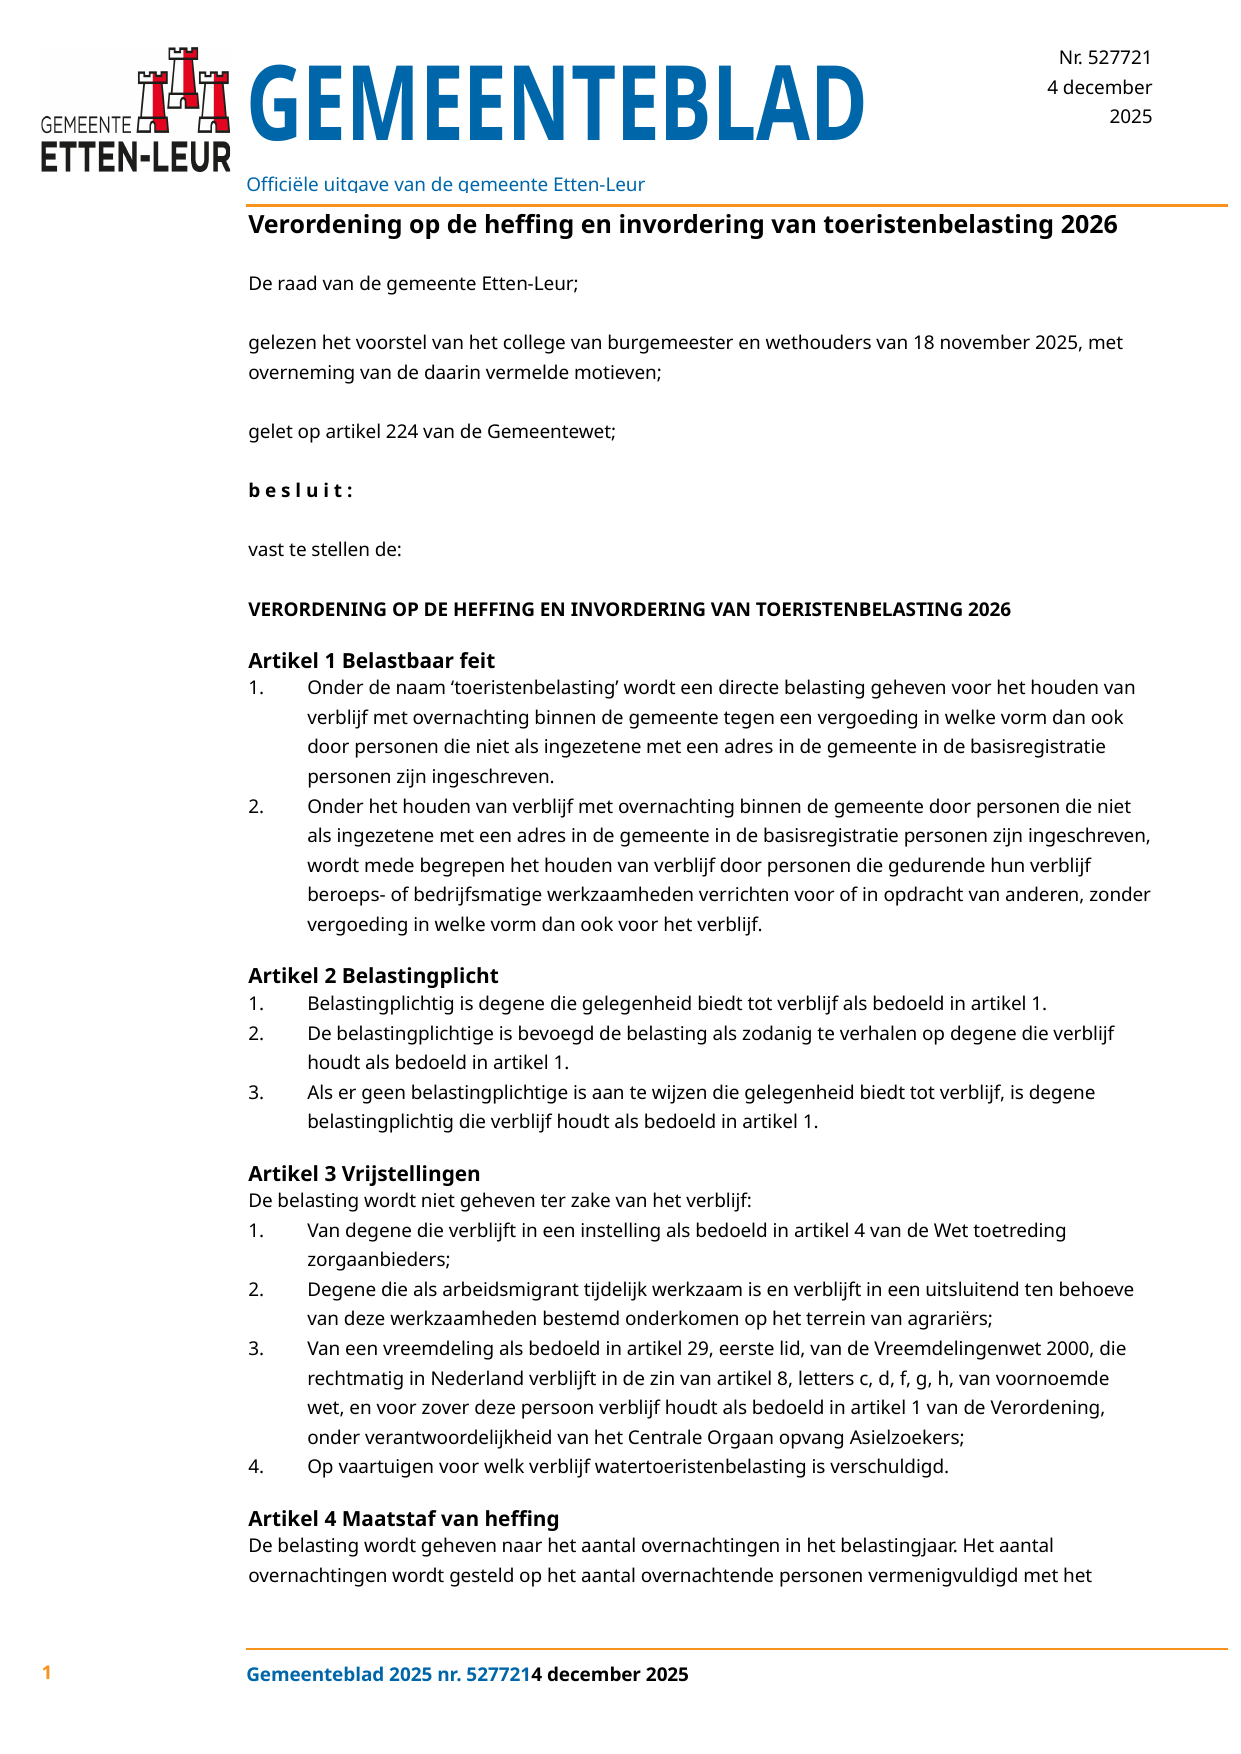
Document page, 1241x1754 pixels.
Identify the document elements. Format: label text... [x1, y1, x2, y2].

list De belastingplichtige is bevoegd de belasting als zodanig te verhalen op degene die verblijf houdt als bedoeld in artikel 1. [248, 1020, 1152, 1075]
text Artikel 3 Vrijstellingen [248, 1159, 1152, 1187]
list Van degene die verblijft in een instelling als bedoeld in artikel 4 van de Wet toetreding zorgaanbieders; [248, 1217, 1152, 1272]
text gelezen het voorstel van het college van burgemeester en wethouders van 18 november 2025, met overneming van de daarin vermelde motieven; [248, 329, 1152, 385]
text vast te stellen de: [248, 537, 1152, 562]
text gelet op artikel 224 van de Gemeentewet; [248, 418, 1152, 444]
list Onder het houden van verblijf met overnachting binnen de gemeente door personen die niet als ingezetene met een adres in de gemeente in de basisregistratie personen zijn ingeschreven, wordt mede begrepen het houden van verblijf door personen die gedurende hun verblijf beroeps- of bedrijfsmatige werkzaamheden verrichten voor of in opdracht van anderen, zonder vergoeding in welke vorm dan ook voor het verblijf. [248, 793, 1152, 937]
list Onder de naam ‘toeristenbelasting’ wordt een directe belasting geheven voor het houden van verblijf met overnachting binnen de gemeente tegen een vergoeding in welke vorm dan ook door personen die niet als ingezetene met een adres in de gemeente in de basisregistratie personen zijn ingeschreven. [248, 674, 1152, 789]
list Belastingplichtig is degene die gelegenheid biedt tot verblijf als bedoeld in artikel 1. [248, 990, 1152, 1016]
text Verordening op de heffing en invordering van toeristenbelasting 2026 [248, 207, 1152, 241]
picture [41, 47, 231, 172]
text b e s l u i t : [248, 477, 1152, 503]
text De belasting wordt niet geheven ter zake van het verblijf: [248, 1187, 1152, 1213]
text VERORDENING OP DE HEFFING EN INVORDERING VAN TOERISTENBELASTING 2026 [248, 596, 1152, 621]
text Artikel 1 Belastbaar feit [248, 646, 1152, 674]
list Van een vreemdeling als bedoeld in artikel 29, eerste lid, van de Vreemdelingenwet 2000, die rechtmatig in Nederland verblijft in de zin van artikel 8, letters c, d, f, g, h, van voornoemde wet, en voor zover deze persoon verblijf houdt als bedoeld in artikel 1 van de Verordening, onder verantwoordelijkheid van het Centrale Orgaan opvang Asielzoekers; [248, 1335, 1152, 1450]
text De belasting wordt geheven naar het aantal overnachtingen in het belastingjaar. Het aantal overnachtingen wordt gesteld op het aantal overnachtende personen vermenigvuldigd met het [248, 1532, 1152, 1588]
list Op vaartuigen voor welk verblijf watertoeristenbelasting is verschuldigd. [248, 1453, 1152, 1479]
text Artikel 2 Belastingplicht [248, 962, 1152, 990]
text De raad van de gemeente Etten-Leur; [248, 270, 1152, 296]
list Degene die als arbeidsmigrant tijdelijk werkzaam is en verblijft in een uitsluitend ten behoeve van deze werkzaamheden bestemd onderkomen op het terrein van agrariërs; [248, 1276, 1152, 1331]
text Artikel 4 Maatstaf van heffing [248, 1504, 1152, 1532]
list Als er geen belastingplichtige is aan te wijzen die gelegenheid biedt tot verblijf, is degene belastingplichtig die verblijf houdt als bedoeld in artikel 1. [248, 1079, 1152, 1134]
